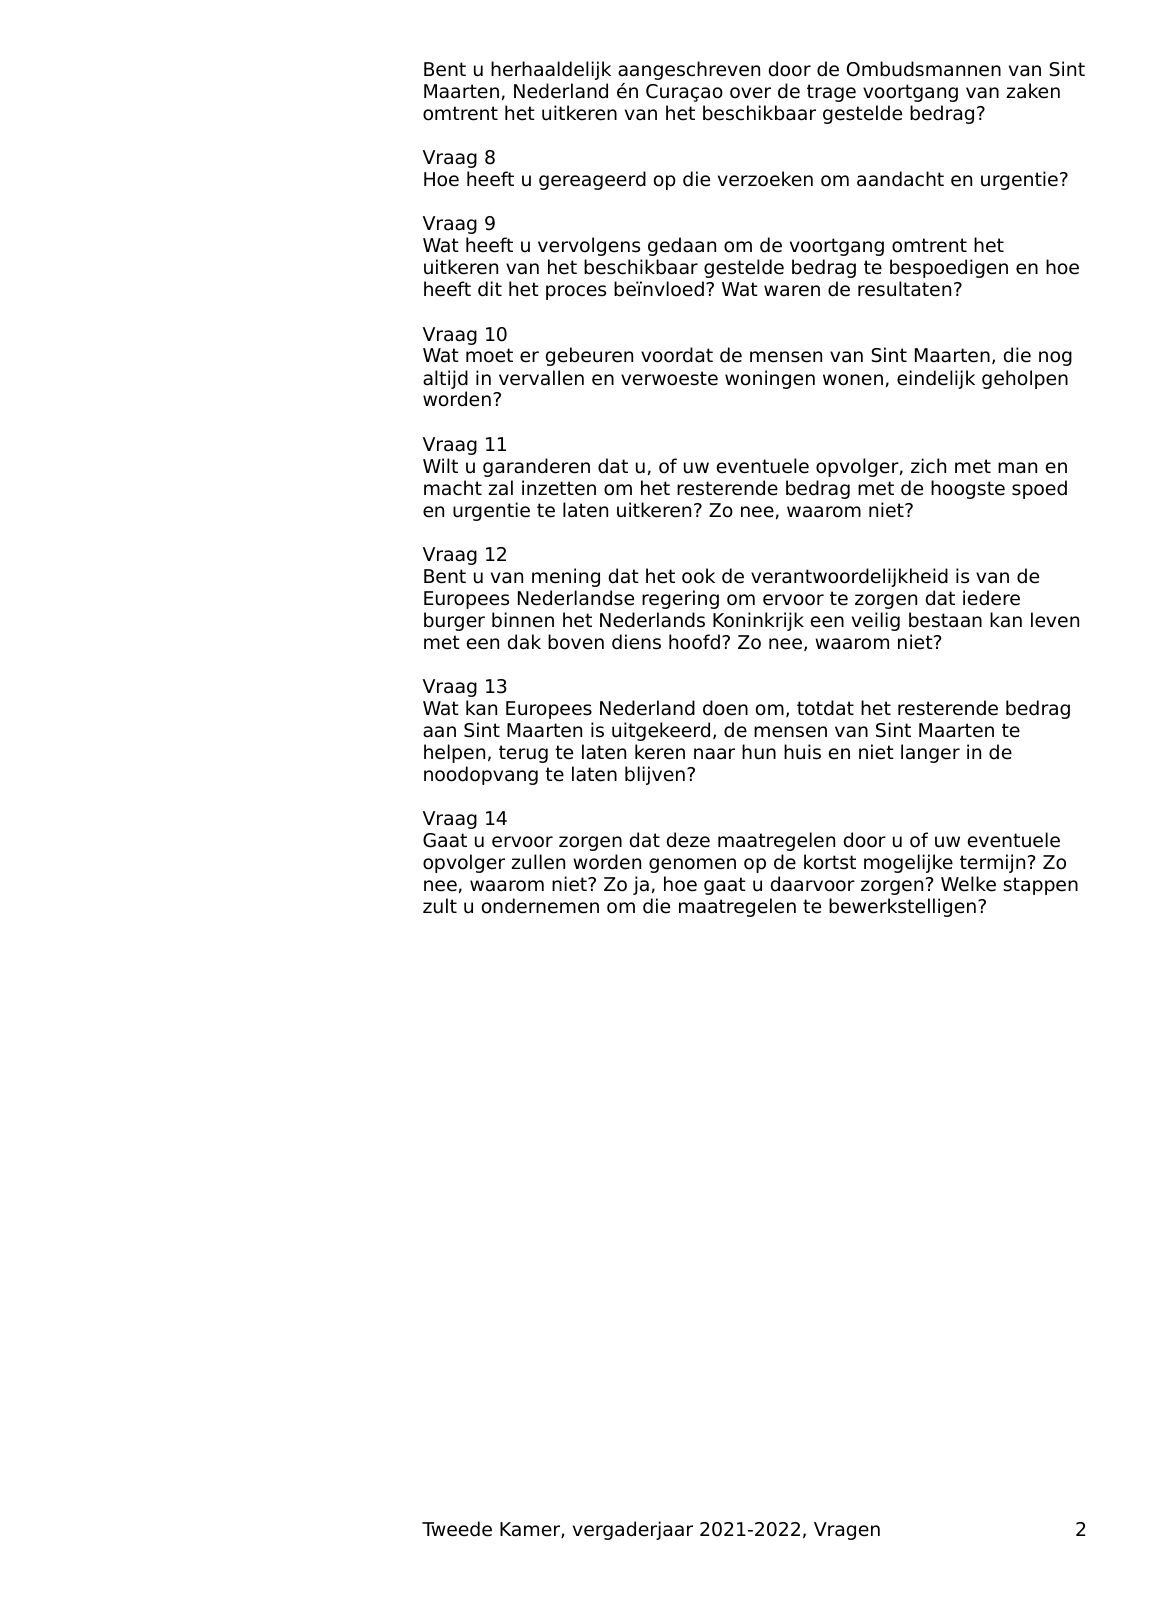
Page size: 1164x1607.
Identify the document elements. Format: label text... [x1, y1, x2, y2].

text Vraag 10 [422, 323, 1087, 345]
text Wilt u garanderen dat u, of uw eventuele opvolger, zich met man en macht zal inzetten om het resterende bedrag met de hoogste spoed en urgentie te laten uitkeren? Zo nee, waarom niet? [422, 456, 1087, 521]
text Vraag 8 [422, 147, 1087, 169]
text Wat heeft u vervolgens gedaan om de voortgang omtrent het uitkeren van het beschikbaar gestelde bedrag te bespoedigen en hoe heeft dit het proces beïnvloed? Wat waren de resultaten? [422, 235, 1087, 301]
text Bent u herhaaldelijk aangeschreven door de Ombudsmannen van Sint Maarten, Nederland én Curaçao over de trage voortgang van zaken omtrent het uitkeren van het beschikbaar gestelde bedrag? [422, 59, 1087, 125]
text Vraag 11 [422, 433, 1087, 456]
text Wat moet er gebeuren voordat de mensen van Sint Maarten, die nog altijd in vervallen en verwoeste woningen wonen, eindelijk geholpen worden? [422, 345, 1087, 411]
text Gaat u ervoor zorgen dat deze maatregelen door u of uw eventuele opvolger zullen worden genomen op de kortst mogelijke termijn? Zo nee, waarom niet? Zo ja, hoe gaat u daarvoor zorgen? Welke stappen zult u ondernemen om die maatregelen te bewerkstelligen? [422, 830, 1087, 918]
text Hoe heeft u gereageerd op die verzoeken om aandacht en urgentie? [422, 169, 1087, 191]
text Vraag 13 [422, 676, 1087, 698]
text Vraag 12 [422, 544, 1087, 566]
text Bent u van mening dat het ook de verantwoordelijkheid is van de Europees Nederlandse regering om ervoor te zorgen dat iedere burger binnen het Nederlands Koninkrijk een veilig bestaan kan leven met een dak boven diens hoofd? Zo nee, waarom niet? [422, 566, 1087, 653]
text Vraag 9 [422, 213, 1087, 235]
text Wat kan Europees Nederland doen om, totdat het resterende bedrag aan Sint Maarten is uitgekeerd, de mensen van Sint Maarten te helpen, terug te laten keren naar hun huis en niet langer in de noodopvang te laten blijven? [422, 698, 1087, 786]
text Vraag 14 [422, 808, 1087, 830]
